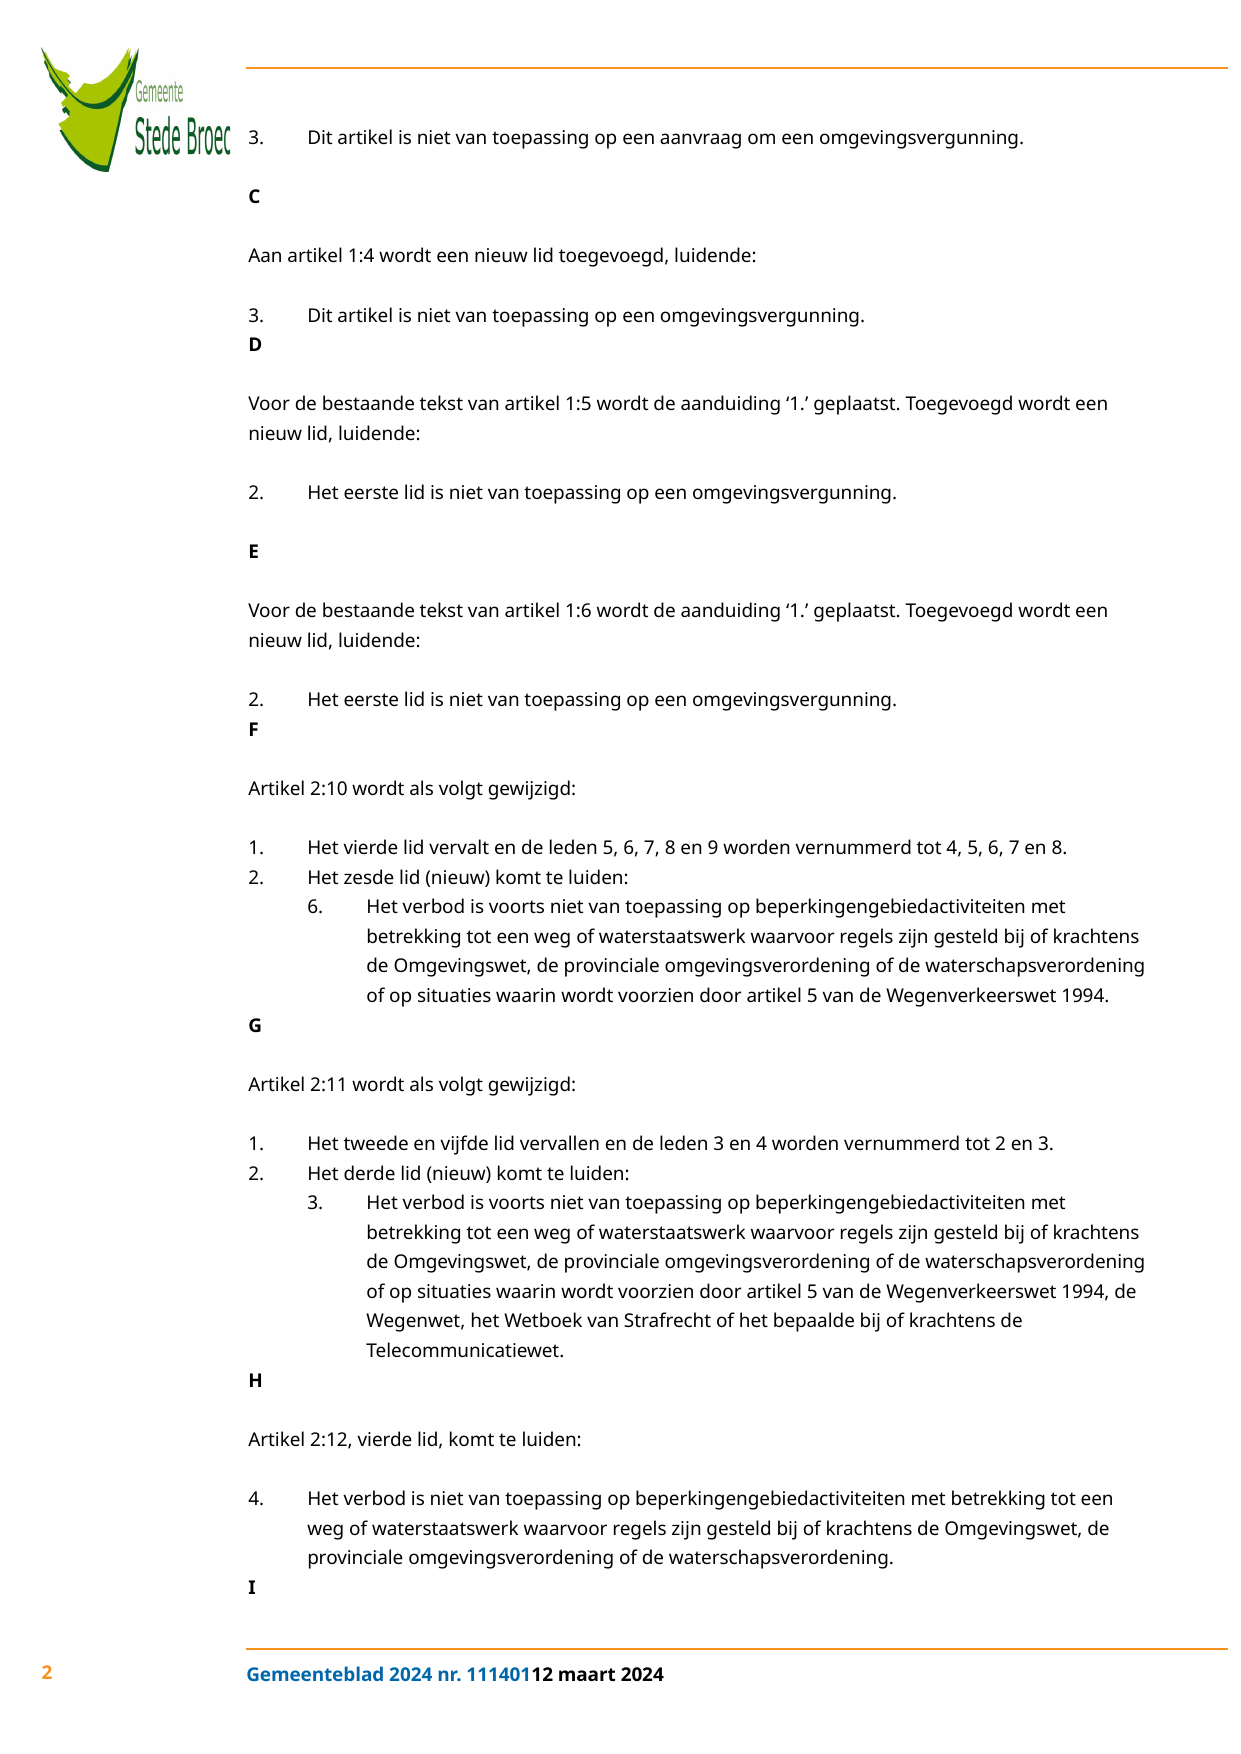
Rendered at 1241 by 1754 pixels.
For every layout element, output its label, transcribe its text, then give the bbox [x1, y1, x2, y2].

text Artikel 2:11 wordt als volgt gewijzigd: [248, 1071, 1152, 1097]
text Artikel 2:12, vierde lid, komt te luiden: [248, 1426, 1152, 1452]
list Het derde lid (nieuw) komt te luiden: [248, 1160, 1152, 1186]
text D [248, 331, 1152, 357]
text E [248, 538, 1152, 564]
text Artikel 2:10 wordt als volgt gewijzigd: [248, 775, 1152, 801]
list Het verbod is voorts niet van toepassing op beperkingengebiedactiviteiten met betrekking tot een weg of waterstaatswerk waarvoor regels zijn gesteld bij of krachtens de Omgevingswet, de provinciale omgevingsverordening of de waterschapsverordening of op situaties waarin wordt voorzien door artikel 5 van de Wegenverkeerswet 1994, de Wegenwet, het Wetboek van Strafrecht of het bepaalde bij of krachtens de Telecommunicatiewet. [307, 1189, 1152, 1363]
list Dit artikel is niet van toepassing op een aanvraag om een omgevingsvergunning. [248, 124, 1152, 150]
text F [248, 716, 1152, 742]
picture [41, 47, 231, 172]
text H [248, 1367, 1152, 1393]
list Het eerste lid is niet van toepassing op een omgevingsvergunning. [248, 686, 1152, 712]
text G [248, 1012, 1152, 1038]
text C [248, 183, 1152, 209]
text I [248, 1574, 1152, 1600]
list Het vierde lid vervalt en de leden 5, 6, 7, 8 en 9 worden vernummerd tot 4, 5, 6, 7 en 8. [248, 834, 1152, 860]
list Het zesde lid (nieuw) komt te luiden: [248, 864, 1152, 890]
list Het tweede en vijfde lid vervallen en de leden 3 en 4 worden vernummerd tot 2 en 3. [248, 1130, 1152, 1156]
list Dit artikel is niet van toepassing op een omgevingsvergunning. [248, 302, 1152, 328]
text Aan artikel 1:4 wordt een nieuw lid toegevoegd, luidende: [248, 243, 1152, 268]
text Voor de bestaande tekst van artikel 1:5 wordt de aanduiding ‘1.’ geplaatst. Toegevoegd wordt een nieuw lid, luidende: [248, 391, 1152, 446]
list Het eerste lid is niet van toepassing op een omgevingsvergunning. [248, 479, 1152, 505]
list Het verbod is voorts niet van toepassing op beperkingengebiedactiviteiten met betrekking tot een weg of waterstaatswerk waarvoor regels zijn gesteld bij of krachtens de Omgevingswet, de provinciale omgevingsverordening of de waterschapsverordening of op situaties waarin wordt voorzien door artikel 5 van de Wegenverkeerswet 1994. [307, 893, 1152, 1008]
text Voor de bestaande tekst van artikel 1:6 wordt de aanduiding ‘1.’ geplaatst. Toegevoegd wordt een nieuw lid, luidende: [248, 598, 1152, 653]
list Het verbod is niet van toepassing op beperkingengebiedactiviteiten met betrekking tot een weg of waterstaatswerk waarvoor regels zijn gesteld bij of krachtens de Omgevingswet, de provinciale omgevingsverordening of de waterschapsverordening. [248, 1485, 1152, 1570]
